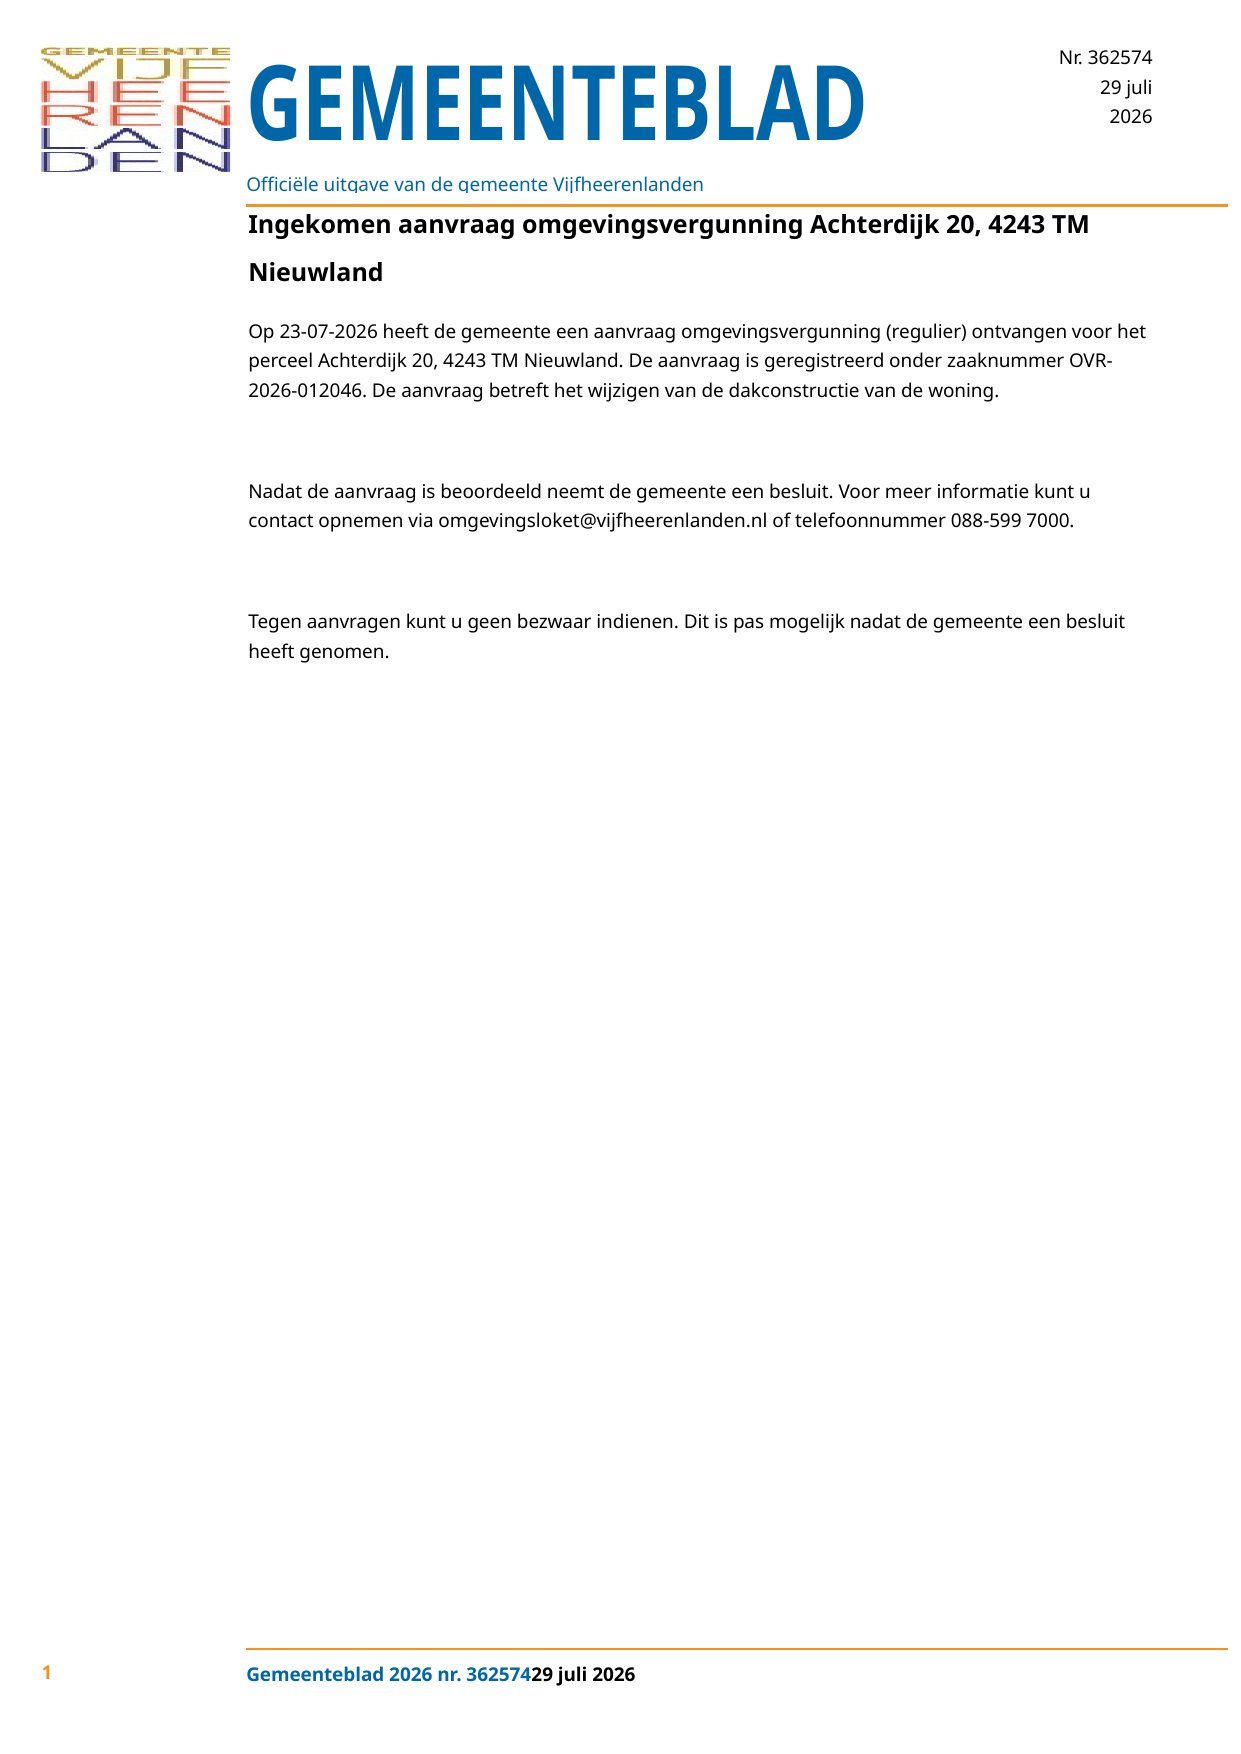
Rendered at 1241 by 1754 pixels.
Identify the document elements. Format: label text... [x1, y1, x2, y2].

text Nadat de aanvraag is beoordeeld neemt de gemeente een besluit. Voor meer informatie kunt u contact opnemen via omgevingsloket@vijfheerenlanden.nl of telefoonnummer 088-599 7000. [248, 478, 1152, 533]
text Tegen aanvragen kunt u geen bezwaar indienen. Dit is pas mogelijk nadat de gemeente een besluit heeft genomen. [248, 608, 1152, 664]
text Op 23-07-2026 heeft de gemeente een aanvraag omgevingsvergunning (regulier) ontvangen voor het perceel Achterdijk 20, 4243 TM Nieuwland. De aanvraag is geregistreerd onder zaaknummer OVR-2026-012046. De aanvraag betreft het wijzigen van de dakconstructie van de woning. [248, 318, 1152, 403]
text Ingekomen aanvraag omgevingsvergunning Achterdijk 20, 4243 TM Nieuwland [248, 207, 1152, 288]
picture [41, 47, 231, 172]
